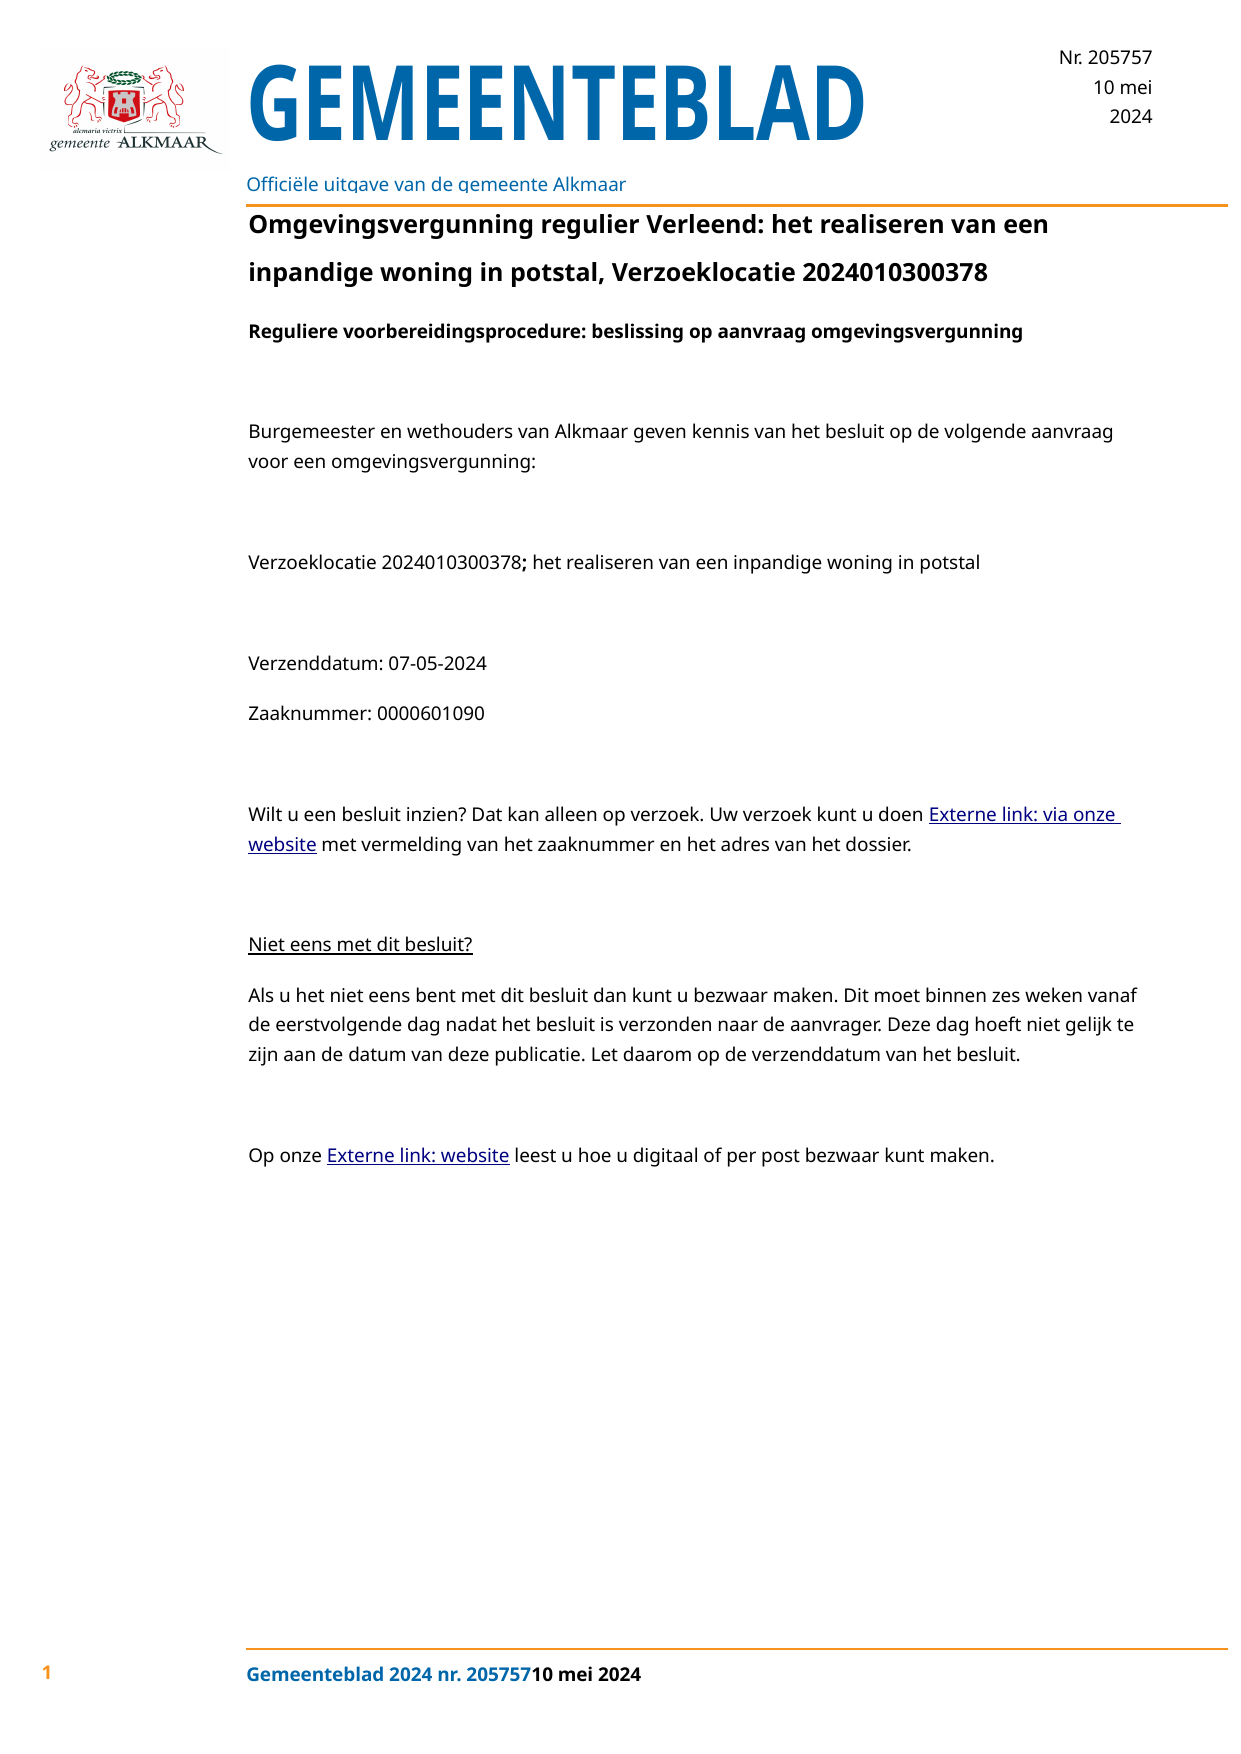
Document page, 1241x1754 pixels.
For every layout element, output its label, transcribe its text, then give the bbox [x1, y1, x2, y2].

text Reguliere voorbereidingsprocedure: beslissing op aanvraag omgevingsvergunning [248, 318, 1152, 344]
picture [41, 47, 231, 172]
text Als u het niet eens bent met dit besluit dan kunt u bezwaar maken. Dit moet binnen zes weken vanaf de eerstvolgende dag nadat het besluit is verzonden naar de aanvrager. Deze dag hoeft niet gelijk te zijn aan de datum van deze publicatie. Let daarom op de verzenddatum van het besluit. [248, 982, 1152, 1067]
text Zaaknummer: 0000601090 [248, 700, 1152, 726]
text Omgevingsvergunning regulier Verleend: het realiseren van een inpandige woning in potstal, Verzoeklocatie 2024010300378 [248, 207, 1152, 288]
text Op onze Externe link: website leest u hoe u digitaal of per post bezwaar kunt maken. [248, 1142, 1152, 1168]
text Verzenddatum: 07-05-2024 [248, 650, 1152, 676]
text Verzoeklocatie 2024010300378; het realiseren van een inpandige woning in potstal [248, 549, 1152, 575]
text Wilt u een besluit inzien? Dat kan alleen op verzoek. Uw verzoek kunt u doen Externe link: via onze website met vermelding van het zaaknummer en het adres van het dossier. [248, 801, 1152, 857]
text Burgemeester en wethouders van Alkmaar geven kennis van het besluit op de volgende aanvraag voor een omgevingsvergunning: [248, 419, 1152, 474]
text Niet eens met dit besluit? [248, 932, 1152, 957]
